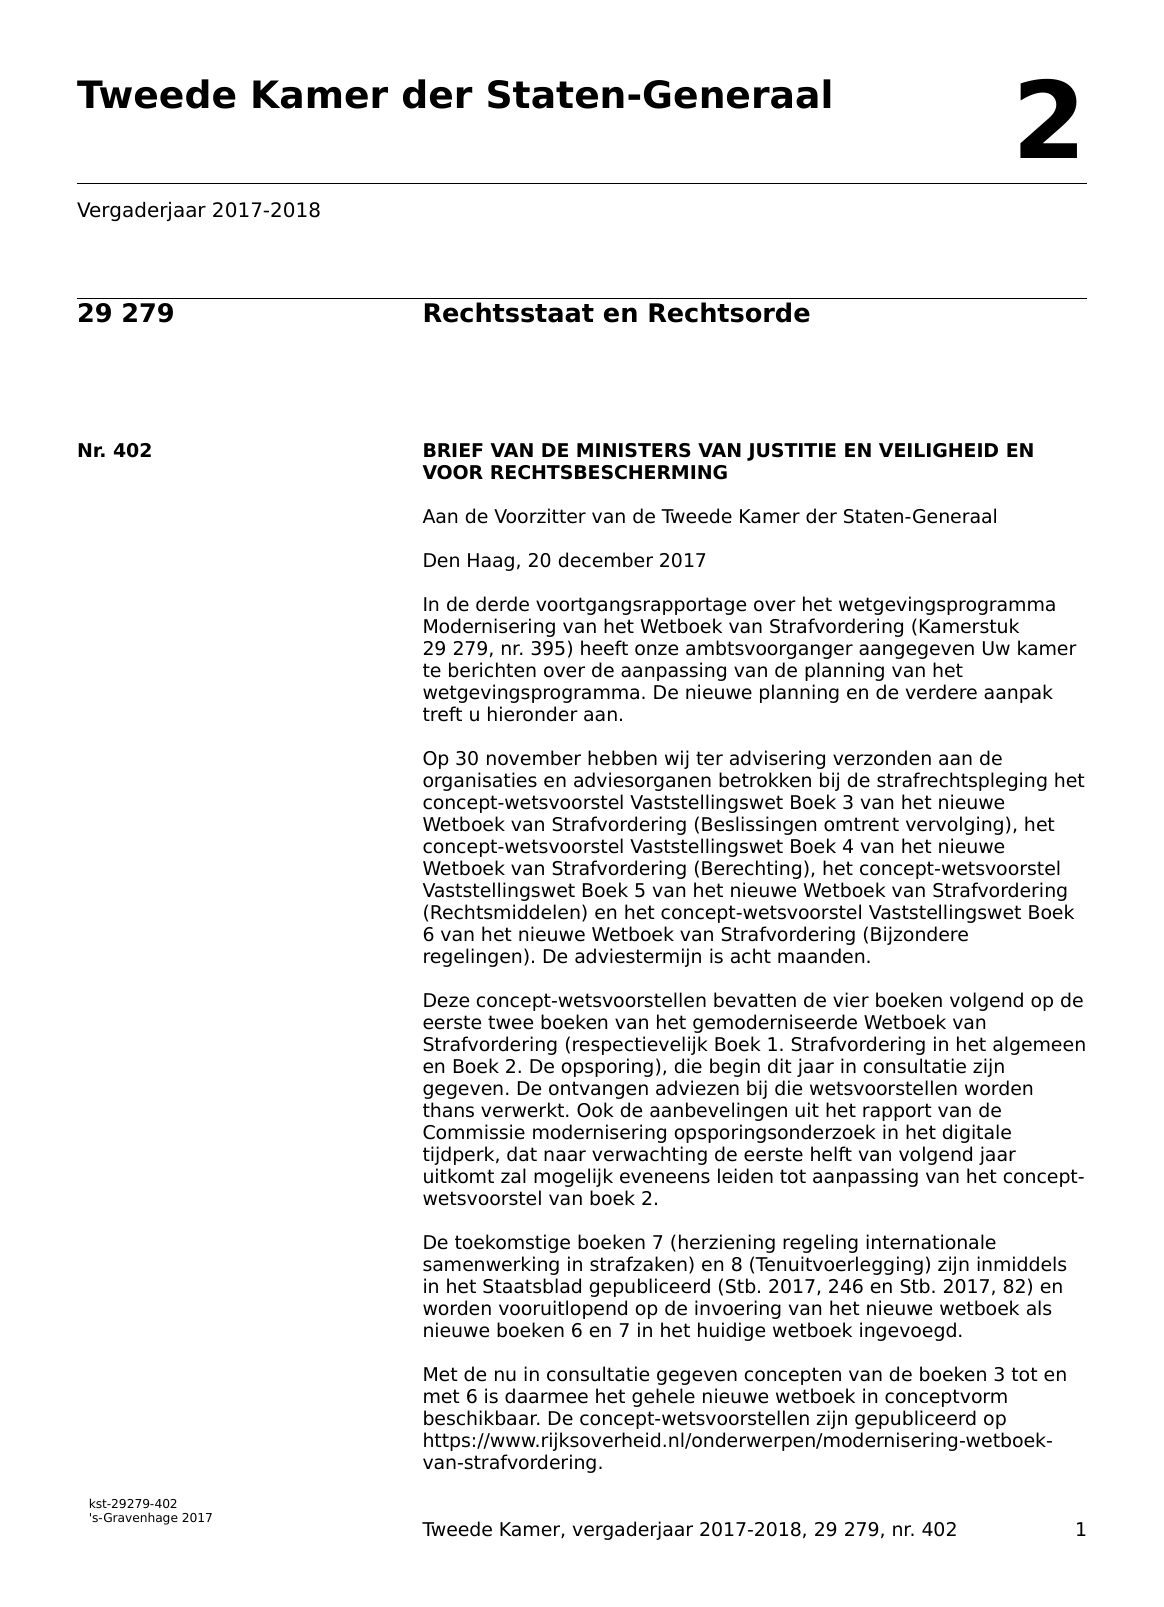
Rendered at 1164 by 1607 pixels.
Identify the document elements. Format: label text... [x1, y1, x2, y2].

text Den Haag, 20 december 2017 [422, 550, 1087, 572]
text In de derde voortgangsrapportage over het wetgevingsprogramma Modernisering van het Wetboek van Strafvordering (Kamerstuk 29 279, nr. 395) heeft onze ambtsvoorganger aangegeven Uw kamer te berichten over de aanpassing van de planning van het wetgevingsprogramma. De nieuwe planning en de verdere aanpak treft u hieronder aan. [422, 594, 1087, 726]
text kst-29279-402 [88, 1497, 323, 1511]
table_cell Vergaderjaar 2017-2018 [77, 184, 1087, 298]
subtitle Nr. 402 BRIEF VAN DE MINISTERS VAN JUSTITIE EN VEILIGHEID EN VOOR RECHTSBESCHERMING [77, 440, 1087, 484]
text Op 30 november hebben wij ter advisering verzonden aan de organisaties en adviesorganen betrokken bij de strafrechtspleging het concept-wetsvoorstel Vaststellingswet Boek 3 van het nieuwe Wetboek van Strafvordering (Beslissingen omtrent vervolging), het concept-wetsvoorstel Vaststellingswet Boek 4 van het nieuwe Wetboek van Strafvordering (Berechting), het concept-wetsvoorstel Vaststellingswet Boek 5 van het nieuwe Wetboek van Strafvordering (Rechtsmiddelen) en het concept-wetsvoorstel Vaststellingswet Boek 6 van het nieuwe Wetboek van Strafvordering (Bijzondere regelingen). De adviestermijn is acht maanden. [422, 748, 1087, 968]
text 's-Gravenhage 2017 [88, 1511, 323, 1525]
table_header Tweede Kamer der Staten-Generaal [77, 59, 886, 183]
text Deze concept-wetsvoorstellen bevatten de vier boeken volgend op de eerste twee boeken van het gemoderniseerde Wetboek van Strafvordering (respectievelijk Boek 1. Strafvordering in het algemeen en Boek 2. De opsporing), die begin dit jaar in consultatie zijn gegeven. De ontvangen adviezen bij die wetsvoorstellen worden thans verwerkt. Ook de aanbevelingen uit het rapport van de Commissie modernisering opsporingsonderzoek in het digitale tijdperk, dat naar verwachting de eerste helft van volgend jaar uitkomt zal mogelijk eveneens leiden tot aanpassing van het concept-wetsvoorstel van boek 2. [422, 990, 1087, 1210]
subtitle 29 279 Rechtsstaat en Rechtsorde [77, 299, 1087, 329]
table_header 2 [886, 59, 1087, 183]
text Aan de Voorzitter van de Tweede Kamer der Staten-Generaal [422, 506, 1087, 528]
text Met de nu in consultatie gegeven concepten van de boeken 3 tot en met 6 is daarmee het gehele nieuwe wetboek in conceptvorm beschikbaar. De concept-wetsvoorstellen zijn gepubliceerd op https://www.rijksoverheid.nl/onderwerpen/modernisering-wetboek-van-strafvordering. [422, 1364, 1087, 1474]
text De toekomstige boeken 7 (herziening regeling internationale samenwerking in strafzaken) en 8 (Tenuitvoerlegging) zijn inmiddels in het Staatsblad gepubliceerd (Stb. 2017, 246 en Stb. 2017, 82) en worden vooruitlopend op de invoering van het nieuwe wetboek als nieuwe boeken 6 en 7 in het huidige wetboek ingevoegd. [422, 1232, 1087, 1342]
